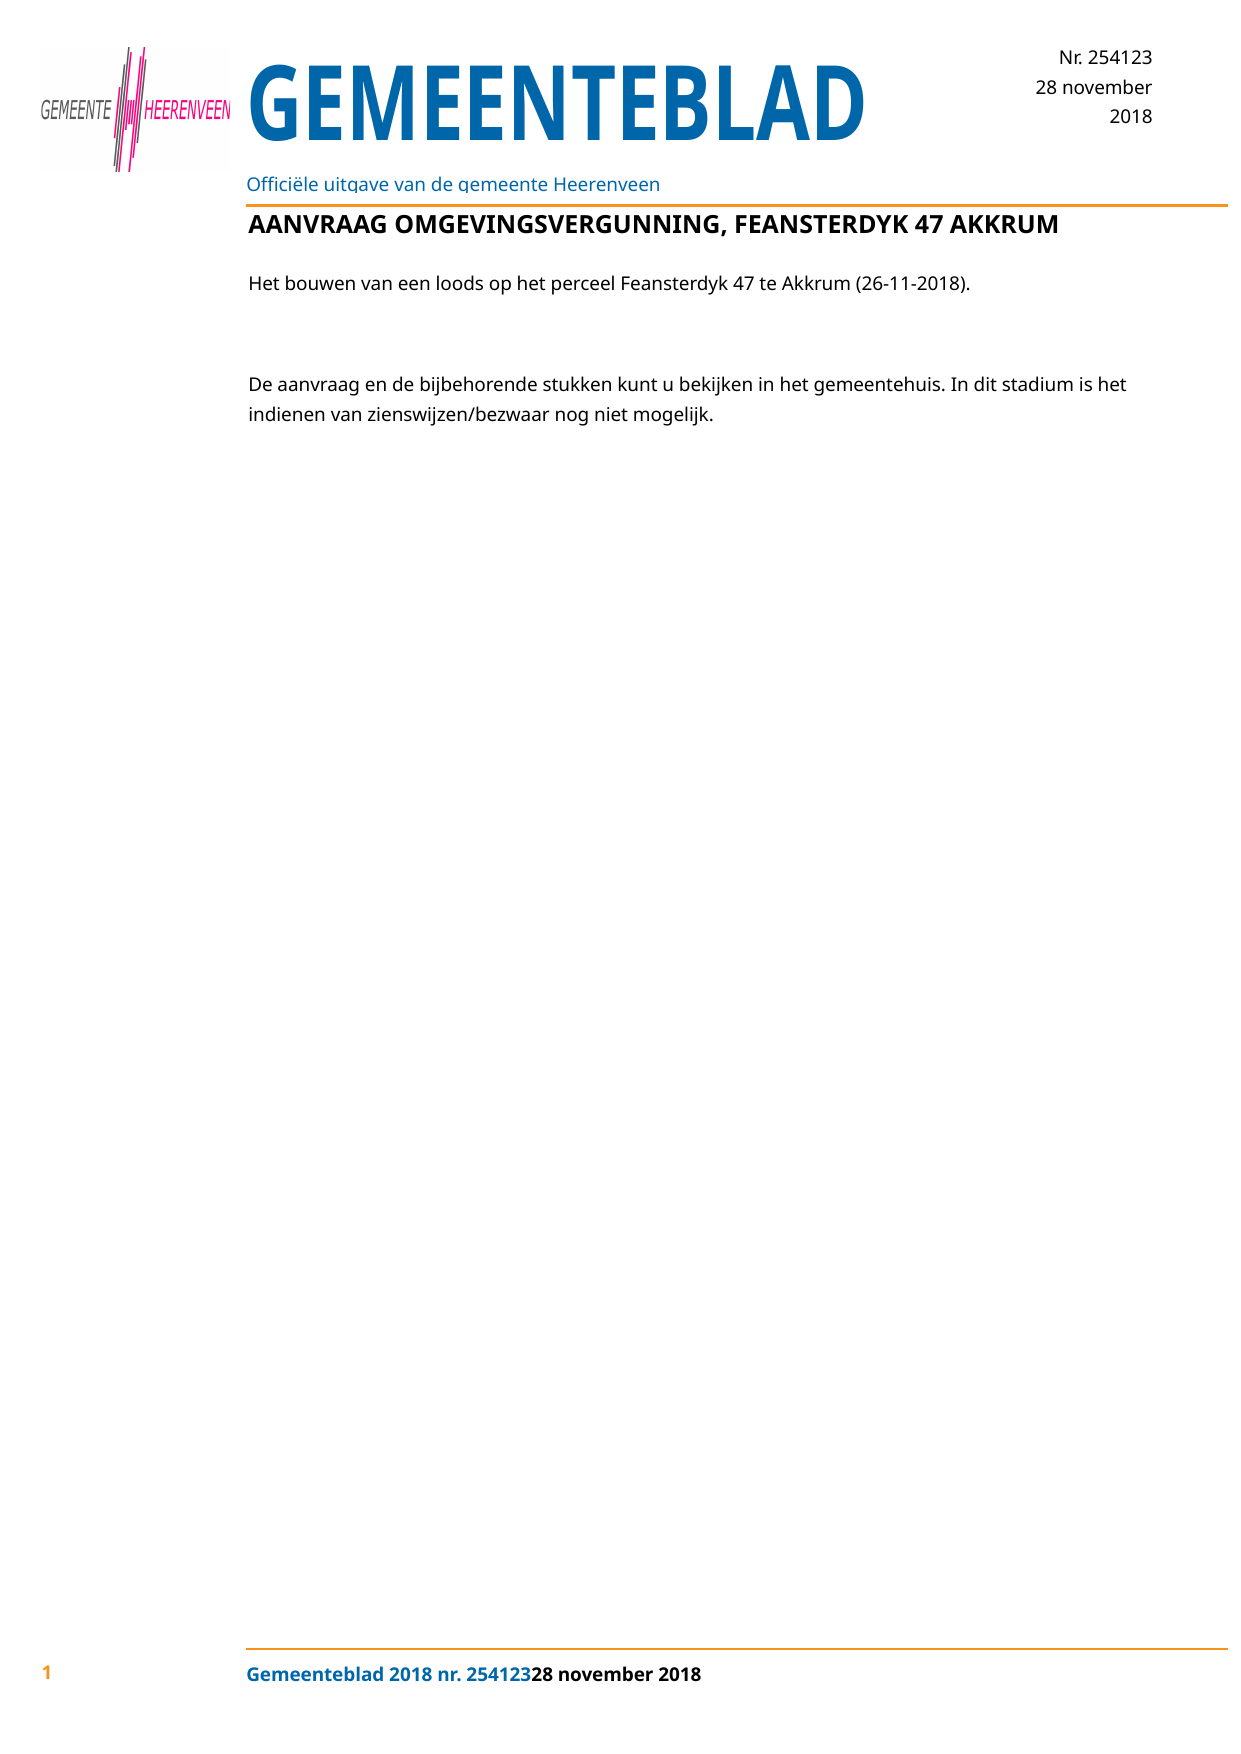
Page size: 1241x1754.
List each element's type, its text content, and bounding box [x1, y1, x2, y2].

picture [41, 47, 231, 172]
text Het bouwen van een loods op het perceel Feansterdyk 47 te Akkrum (26-11-2018). [248, 270, 1152, 296]
text AANVRAAG OMGEVINGSVERGUNNING, FEANSTERDYK 47 AKKRUM [248, 207, 1152, 241]
text De aanvraag en de bijbehorende stukken kunt u bekijken in het gemeentehuis. In dit stadium is het indienen van zienswijzen/bezwaar nog niet mogelijk. [248, 371, 1152, 426]
